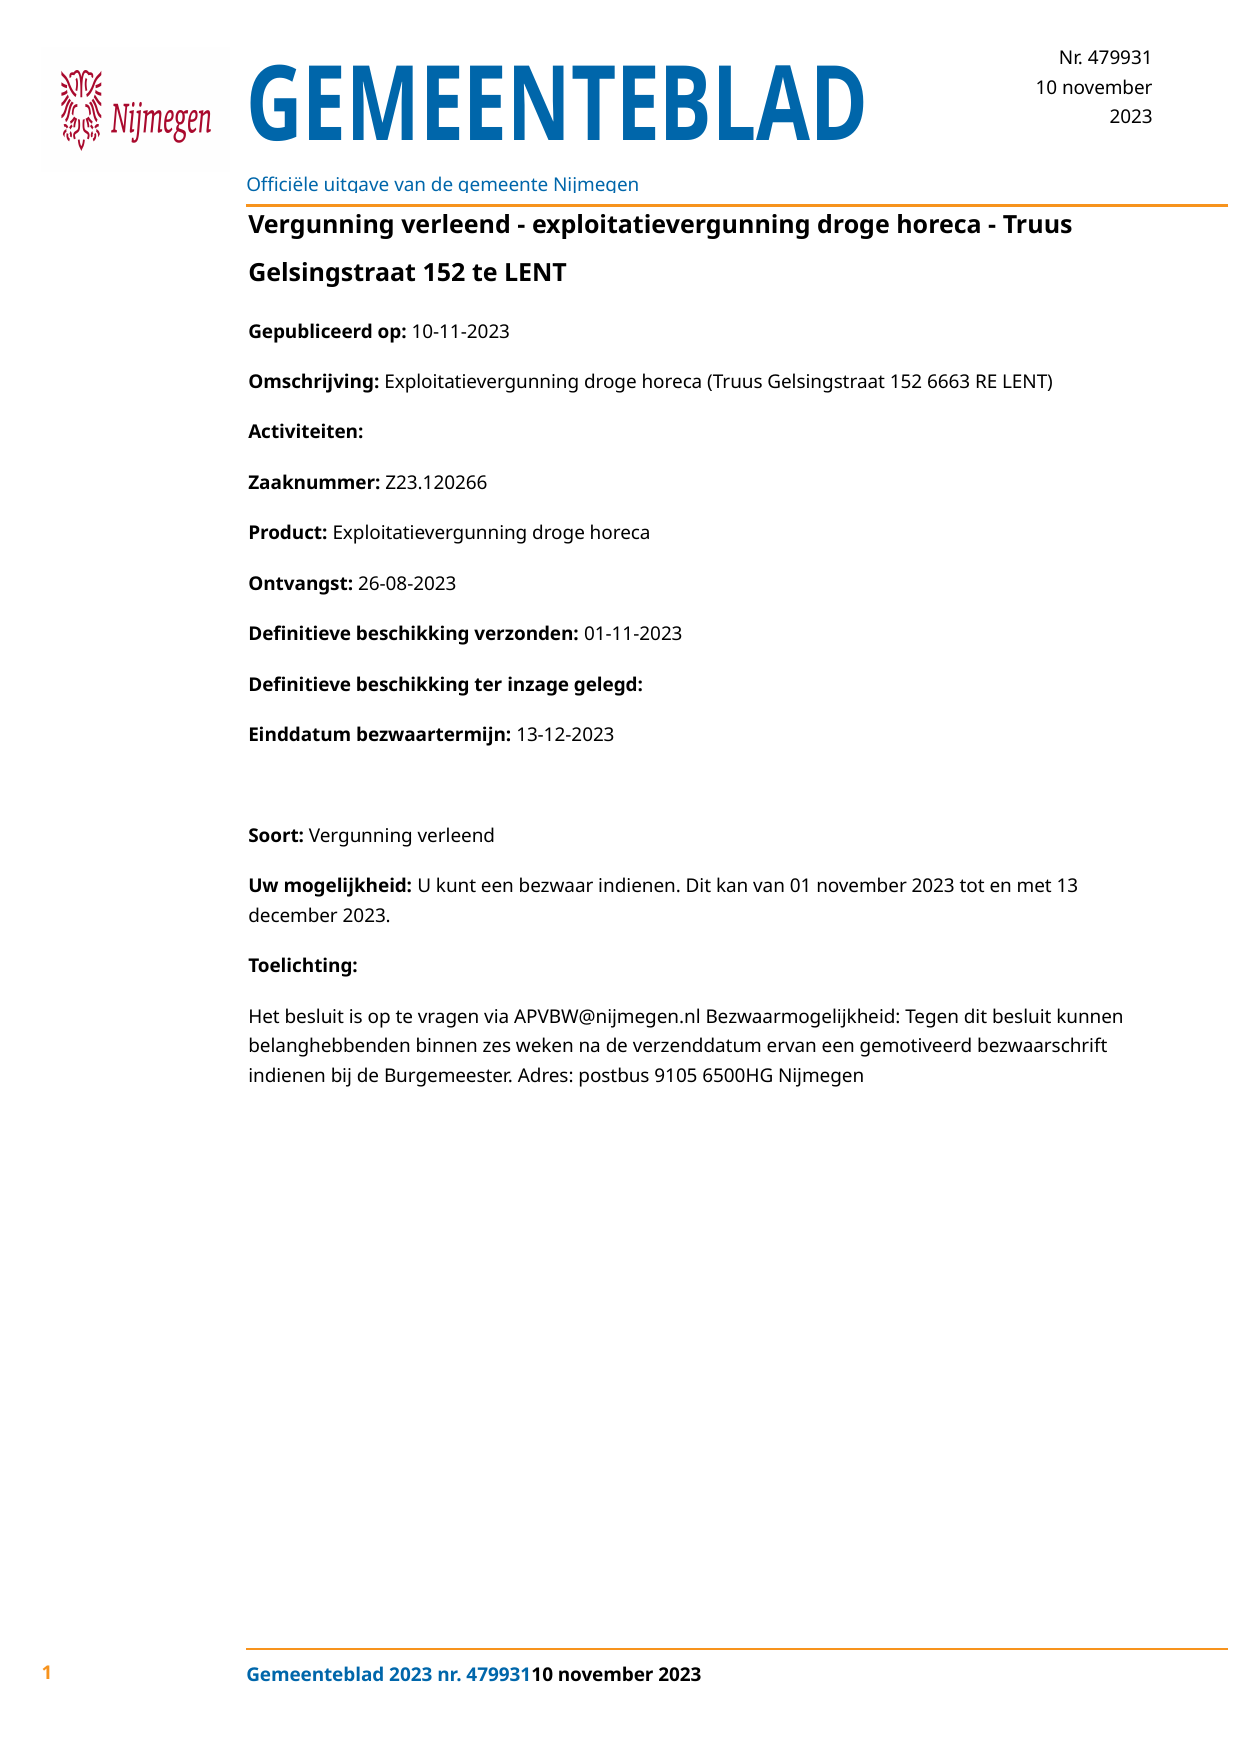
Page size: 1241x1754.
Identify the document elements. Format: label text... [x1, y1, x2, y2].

text Definitieve beschikking verzonden: 01-11-2023 [248, 620, 1152, 646]
text Uw mogelijkheid: U kunt een bezwaar indienen. Dit kan van 01 november 2023 tot en met 13 december 2023. [248, 872, 1152, 928]
text Product: Exploitatievergunning droge horeca [248, 519, 1152, 545]
text Soort: Vergunning verleend [248, 822, 1152, 848]
text Het besluit is op te vragen via APVBW@nijmegen.nl Bezwaarmogelijkheid: Tegen dit besluit kunnen belanghebbenden binnen zes weken na de verzenddatum ervan een gemotiveerd bezwaarschrift indienen bij de Burgemeester. Adres: postbus 9105 6500HG Nijmegen [248, 1003, 1152, 1088]
text Vergunning verleend - exploitatievergunning droge horeca - Truus Gelsingstraat 152 te LENT [248, 207, 1152, 288]
text Ontvangst: 26-08-2023 [248, 570, 1152, 596]
text Einddatum bezwaartermijn: 13-12-2023 [248, 721, 1152, 747]
text Toelichting: [248, 952, 1152, 978]
text Zaaknummer: Z23.120266 [248, 469, 1152, 495]
text Gepubliceerd op: 10-11-2023 [248, 318, 1152, 344]
text Definitieve beschikking ter inzage gelegd: [248, 671, 1152, 697]
picture [41, 47, 231, 172]
text Activiteiten: [248, 419, 1152, 444]
text Omschrijving: Exploitatievergunning droge horeca (Truus Gelsingstraat 152 6663 RE LENT) [248, 368, 1152, 394]
